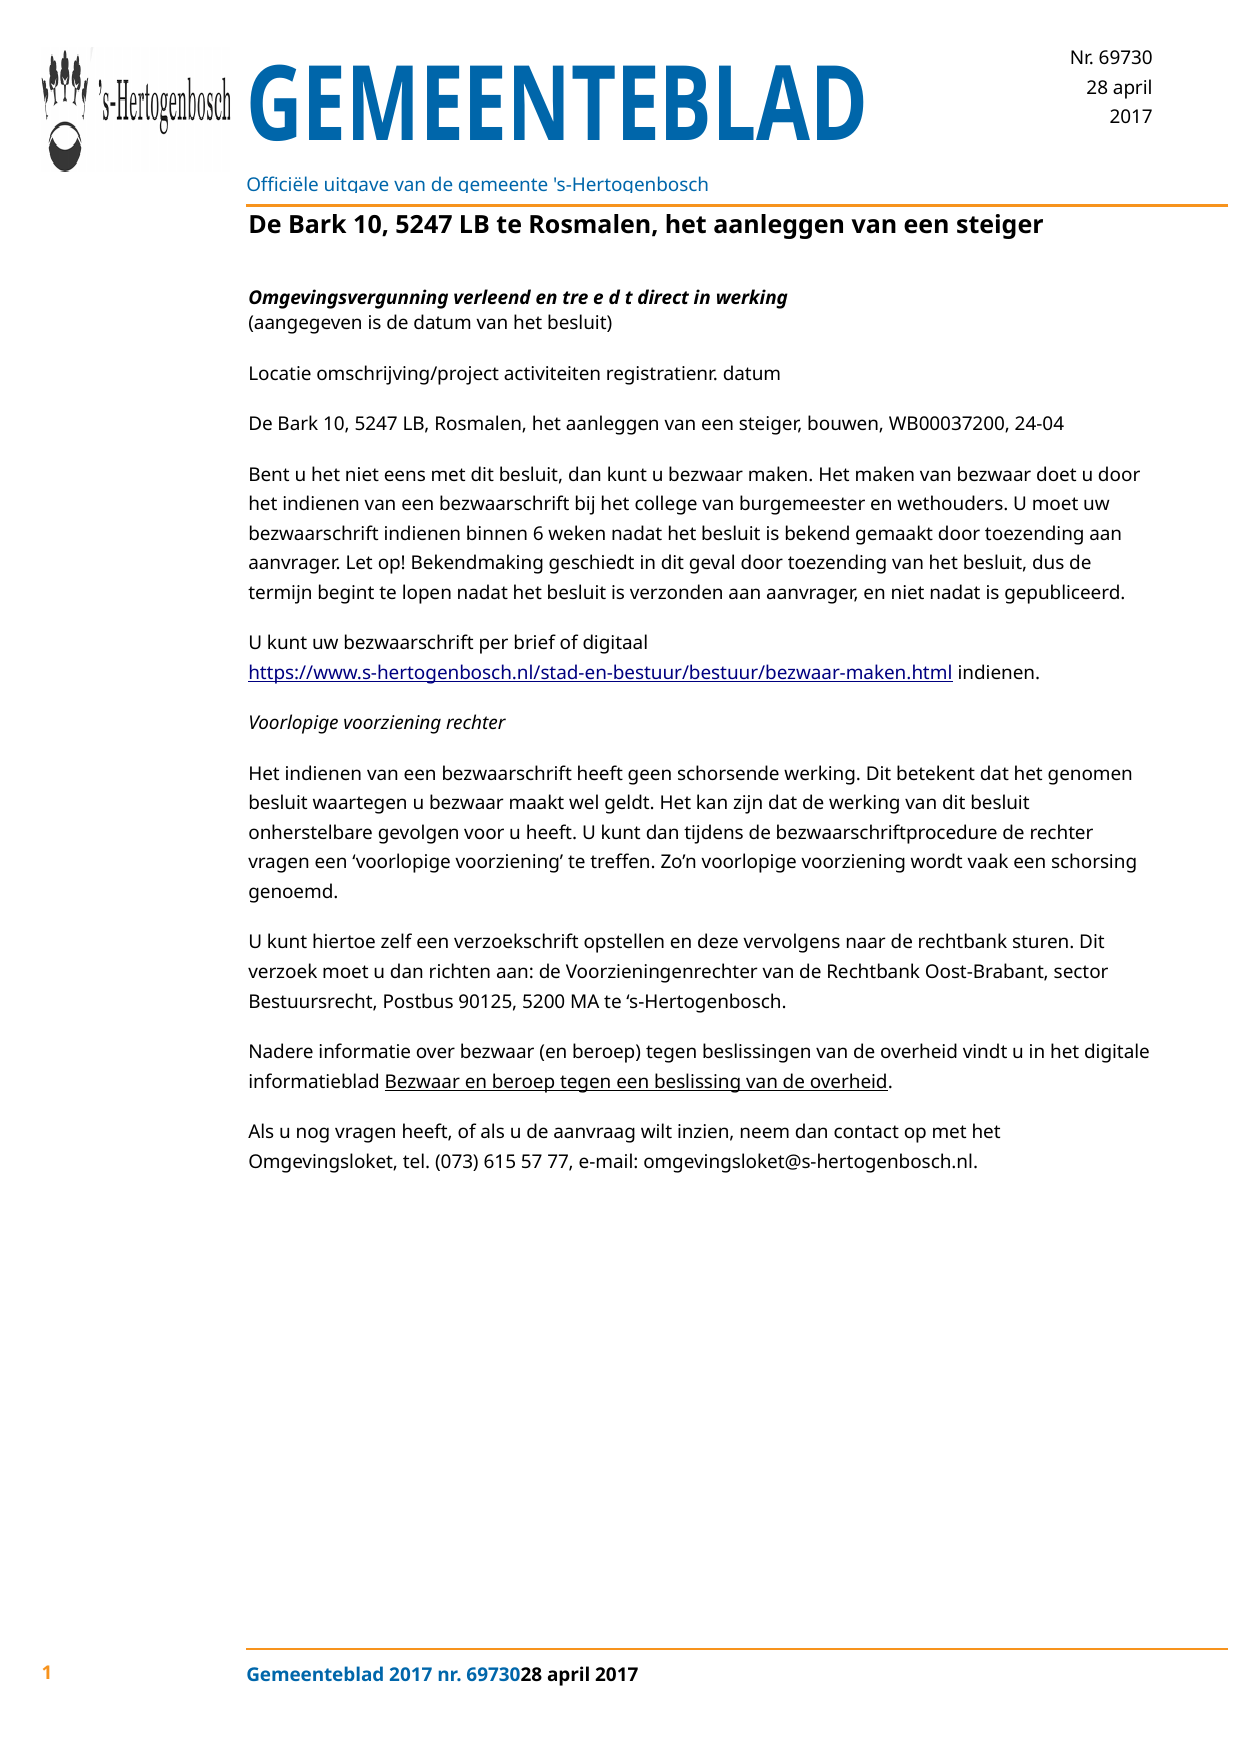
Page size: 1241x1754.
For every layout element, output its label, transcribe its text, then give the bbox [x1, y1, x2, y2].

text De Bark 10, 5247 LB, Rosmalen, het aanleggen van een steiger, bouwen, WB00037200, 24-04 [248, 410, 1152, 436]
text Locatie omschrijving/project activiteiten registratienr. datum [248, 360, 1152, 386]
text Voorlopige voorziening rechter [248, 709, 1152, 735]
text U kunt uw bezwaarschrift per brief of digitaal https://www.s-hertogenbosch.nl/stad-en-bestuur/bestuur/bezwaar-maken.html indienen. [248, 629, 1152, 685]
text U kunt hiertoe zelf een verzoekschrift opstellen en deze vervolgens naar de rechtbank sturen. Dit verzoek moet u dan richten aan: de Voorzieningenrechter van de Rechtbank Oost-Brabant, sector Bestuursrecht, Postbus 90125, 5200 MA te ‘s-Hertogenbosch. [248, 929, 1152, 1014]
text De Bark 10, 5247 LB te Rosmalen, het aanleggen van een steiger [248, 207, 1152, 241]
text Als u nog vragen heeft, of als u de aanvraag wilt inzien, neem dan contact op met het Omgevingsloket, tel. (073) 615 57 77, e-mail: omgevingsloket@s-hertogenbosch.nl. [248, 1118, 1152, 1174]
text Omgevingsvergunning verleend en tre e d t direct in werking [248, 284, 1152, 309]
text Nadere informatie over bezwaar (en beroep) tegen beslissingen van de overheid vindt u in het digitale informatieblad Bezwaar en beroep tegen een beslissing van de overheid. [248, 1038, 1152, 1094]
text Bent u het niet eens met dit besluit, dan kunt u bezwaar maken. Het maken van bezwaar doet u door het indienen van een bezwaarschrift bij het college van burgemeester en wethouders. U moet uw bezwaarschrift indienen binnen 6 weken nadat het besluit is bekend gemaakt door toezending aan aanvrager. Let op! Bekendmaking geschiedt in dit geval door toezending van het besluit, dus de termijn begint te lopen nadat het besluit is verzonden aan aanvrager, en niet nadat is gepubliceerd. [248, 461, 1152, 605]
text Het indienen van een bezwaarschrift heeft geen schorsende werking. Dit betekent dat het genomen besluit waartegen u bezwaar maakt wel geldt. Het kan zijn dat de werking van dit besluit onherstelbare gevolgen voor u heeft. U kunt dan tijdens de bezwaarschriftprocedure de rechter vragen een ‘voorlopige voorziening’ te treffen. Zo’n voorlopige voorziening wordt vaak een schorsing genoemd. [248, 760, 1152, 904]
text (aangegeven is de datum van het besluit) [248, 309, 1152, 335]
picture [41, 47, 231, 172]
